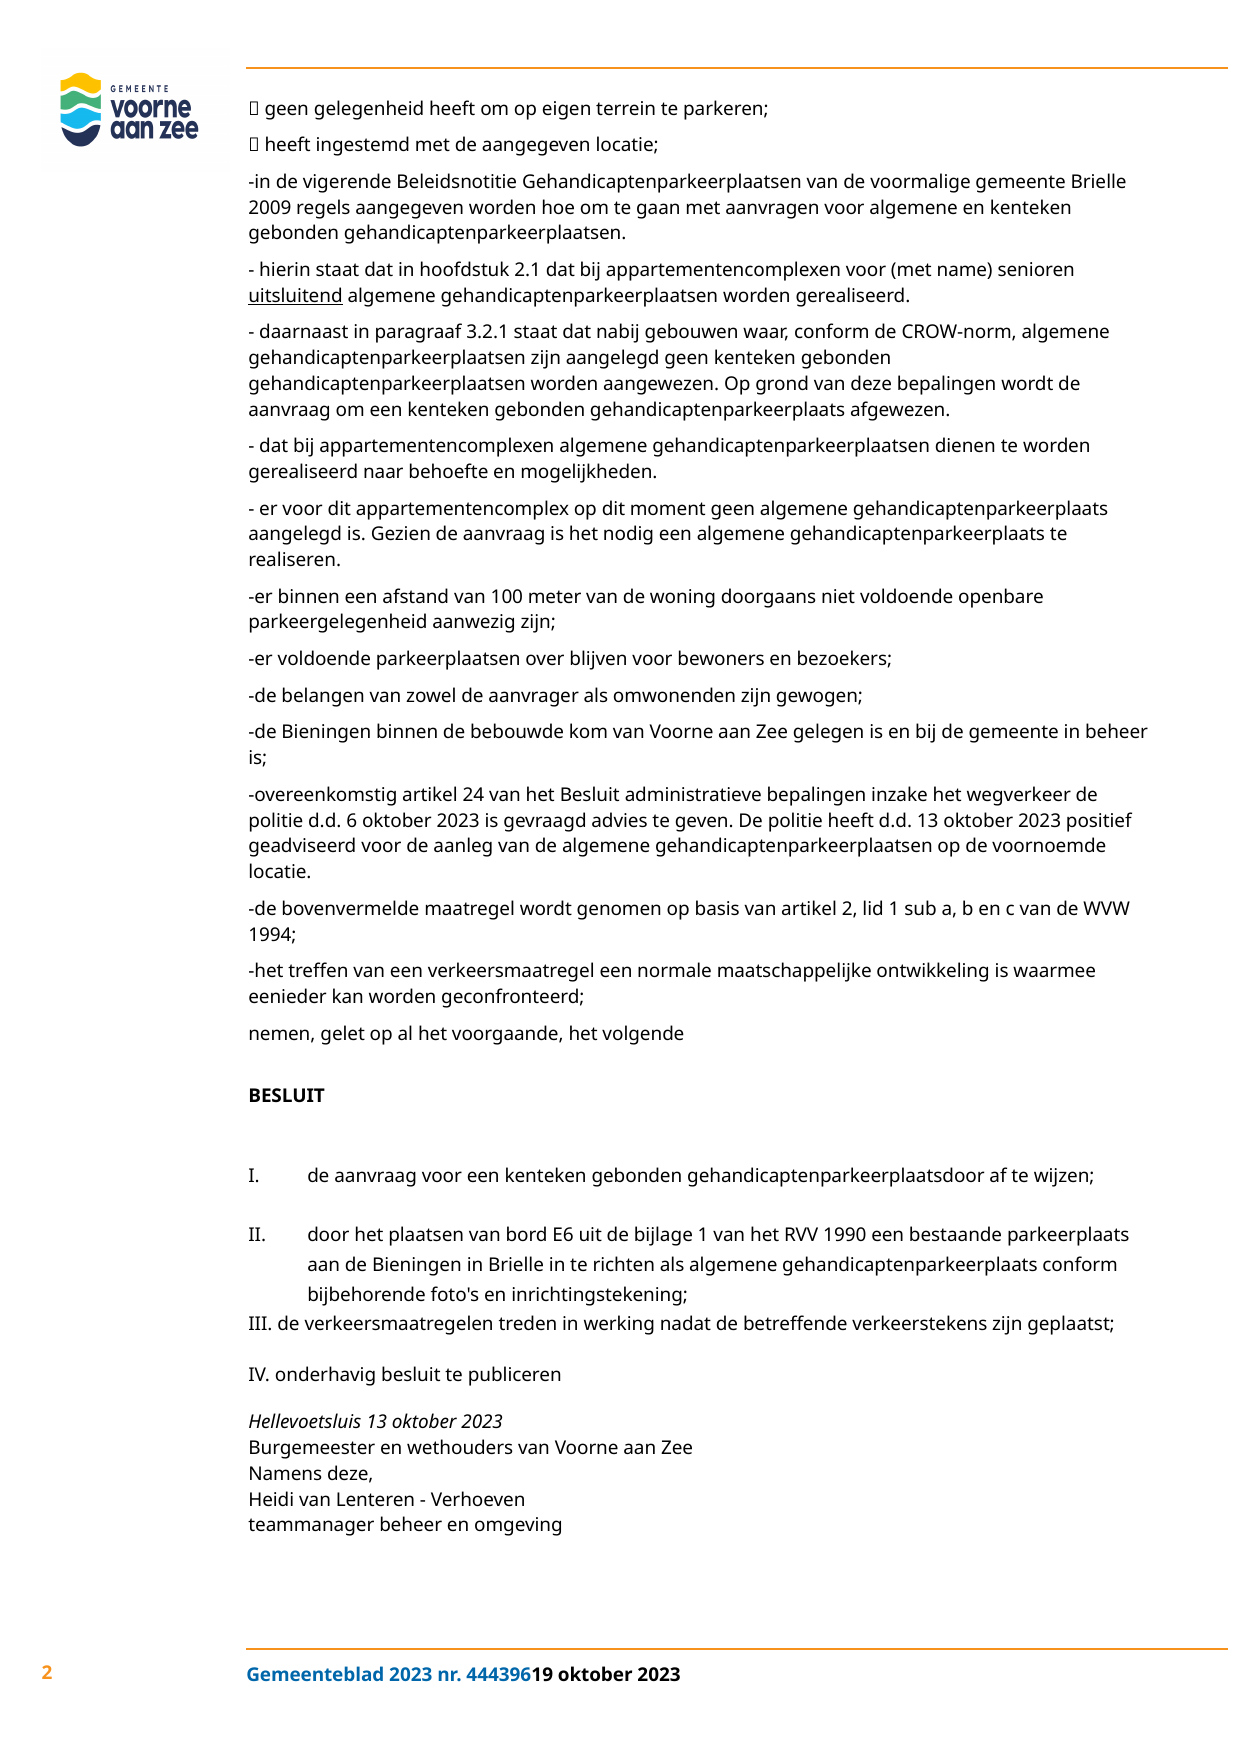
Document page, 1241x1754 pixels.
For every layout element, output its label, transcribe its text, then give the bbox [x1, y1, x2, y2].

text -de bovenvermelde maatregel wordt genomen op basis van artikel 2, lid 1 sub a, b en c van de WVW 1994; [248, 895, 1152, 946]
text Namens deze, [248, 1460, 1152, 1486]
list de aanvraag voor een kenteken gebonden gehandicaptenparkeerplaatsdoor af te wijzen; [248, 1162, 1152, 1188]
text - dat bij appartementencomplexen algemene gehandicaptenparkeerplaatsen dienen te worden gerealiseerd naar behoefte en mogelijkheden. [248, 432, 1152, 484]
text III. de verkeersmaatregelen treden in werking nadat de betreffende verkeerstekens zijn geplaatst; [248, 1310, 1152, 1336]
text -de Bieningen binnen de bebouwde kom van Voorne aan Zee gelegen is en bij de gemeente in beheer is; [248, 719, 1152, 770]
text Burgemeester en wethouders van Voorne aan Zee [248, 1434, 1152, 1460]
text nemen, gelet op al het voorgaande, het volgende [248, 1020, 1152, 1046]
text -het treffen van een verkeersmaatregel een normale maatschappelijke ontwikkeling is waarmee eenieder kan worden geconfronteerd; [248, 957, 1152, 1009]
text Heidi van Lenteren - Verhoeven [248, 1486, 1152, 1512]
text IV. onderhavig besluit te publiceren [248, 1361, 1152, 1387]
text -er binnen een afstand van 100 meter van de woning doorgaans niet voldoende openbare parkeergelegenheid aanwezig zijn; [248, 583, 1152, 634]
text  heeft ingestemd met de aangegeven locatie; [248, 131, 1152, 157]
list door het plaatsen van bord E6 uit de bijlage 1 van het RVV 1990 een bestaande parkeerplaats aan de Bieningen in Brielle in te richten als algemene gehandicaptenparkeerplaats conform bijbehorende foto's en inrichtingstekening; [248, 1222, 1152, 1307]
text - hierin staat dat in hoofdstuk 2.1 dat bij appartementencomplexen voor (met name) senioren uitsluitend algemene gehandicaptenparkeerplaatsen worden gerealiseerd. [248, 256, 1152, 308]
text -de belangen van zowel de aanvrager als omwonenden zijn gewogen; [248, 682, 1152, 708]
text -in de vigerende Beleidsnotitie Gehandicaptenparkeerplaatsen van de voormalige gemeente Brielle 2009 regels aangegeven worden hoe om te gaan met aanvragen voor algemene en kenteken gebonden gehandicaptenparkeerplaatsen. [248, 168, 1152, 245]
text -er voldoende parkeerplaatsen over blijven voor bewoners en bezoekers; [248, 645, 1152, 671]
text - er voor dit appartementencomplex op dit moment geen algemene gehandicaptenparkeerplaats aangelegd is. Gezien de aanvraag is het nodig een algemene gehandicaptenparkeerplaats te realiseren. [248, 495, 1152, 572]
text  geen gelegenheid heeft om op eigen terrein te parkeren; [248, 95, 1152, 121]
text - daarnaast in paragraaf 3.2.1 staat dat nabij gebouwen waar, conform de CROW-norm, algemene gehandicaptenparkeerplaatsen zijn aangelegd geen kenteken gebonden gehandicaptenparkeerplaatsen worden aangewezen. Op grond van deze bepalingen wordt de aanvraag om een kenteken gebonden gehandicaptenparkeerplaats afgewezen. [248, 319, 1152, 422]
text -overeenkomstig artikel 24 van het Besluit administratieve bepalingen inzake het wegverkeer de politie d.d. 6 oktober 2023 is gevraagd advies te geven. De politie heeft d.d. 13 oktober 2023 positief geadviseerd voor de aanleg van de algemene gehandicaptenparkeerplaatsen op de voornoemde locatie. [248, 781, 1152, 884]
text teammanager beheer en omgeving [248, 1512, 1152, 1537]
text BESLUIT [248, 1082, 1152, 1108]
picture [41, 47, 231, 172]
text Hellevoetsluis 13 oktober 2023 [248, 1409, 1152, 1434]
